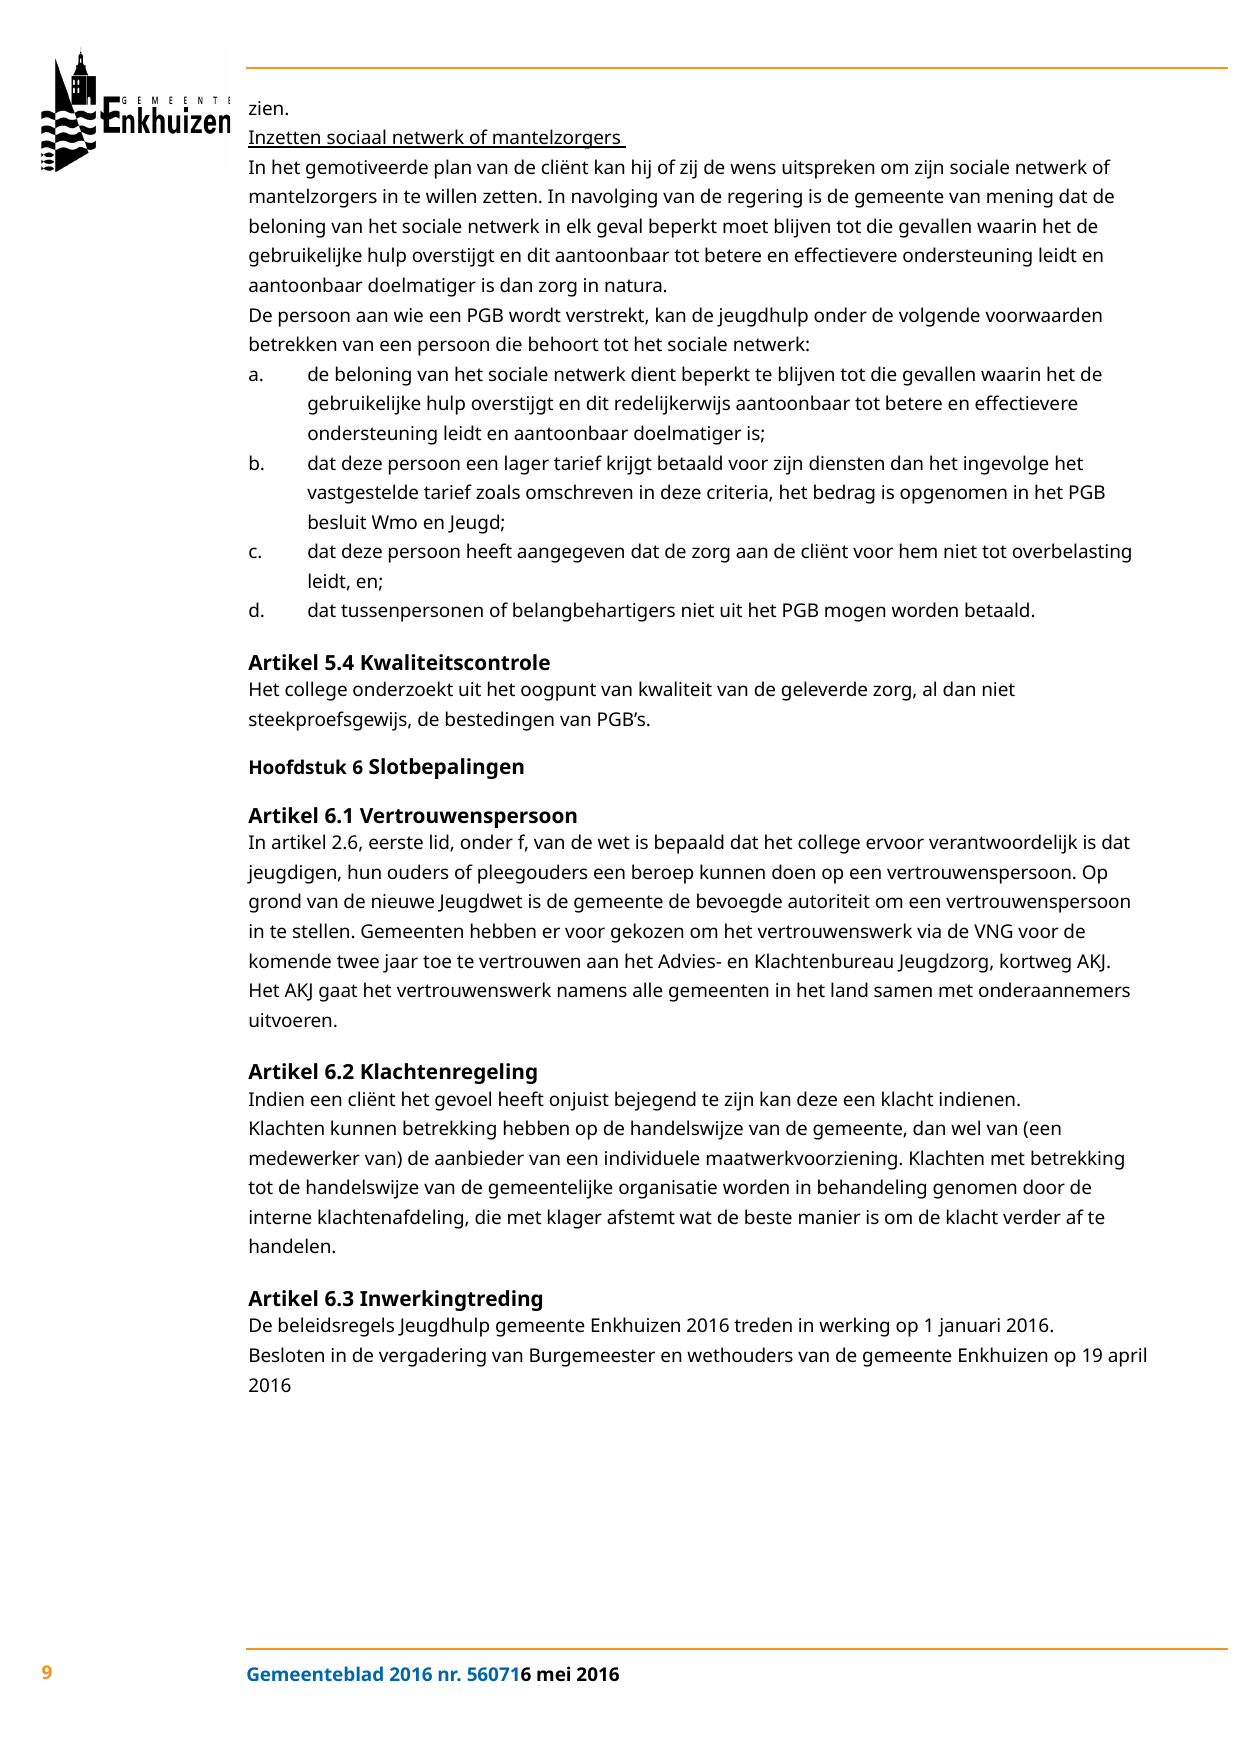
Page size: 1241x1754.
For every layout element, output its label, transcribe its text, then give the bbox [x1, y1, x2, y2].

text Artikel 6.3 Inwerkingtreding [248, 1284, 1152, 1313]
list dat deze persoon heeft aangegeven dat de zorg aan de cliënt voor hem niet tot overbelasting leidt, en; [248, 538, 1152, 594]
text Het college onderzoekt uit het oogpunt van kwaliteit van de geleverde zorg, al dan niet steekproefsgewijs, de bestedingen van PGB’s. [248, 677, 1152, 732]
text Hoofdstuk 6 Slotbepalingen [248, 752, 1152, 780]
text In het gemotiveerde plan van de cliënt kan hij of zij de wens uitspreken om zijn sociale netwerk of mantelzorgers in te willen zetten. In navolging van de regering is de gemeente van mening dat de beloning van het sociale netwerk in elk geval beperkt moet blijven tot die gevallen waarin het de gebruikelijke hulp overstijgt en dit aantoonbaar tot betere en effectievere ondersteuning leidt en aantoonbaar doelmatiger is dan zorg in natura. [248, 154, 1152, 298]
text Besloten in de vergadering van Burgemeester en wethouders van de gemeente Enkhuizen op 19 april 2016 [248, 1342, 1152, 1397]
text Artikel 5.4 Kwaliteitscontrole [248, 648, 1152, 677]
text Artikel 6.2 Klachtenregeling [248, 1057, 1152, 1086]
text Inzetten sociaal netwerk of mantelzorgers [248, 124, 1152, 150]
list dat deze persoon een lager tarief krijgt betaald voor zijn diensten dan het ingevolge het vastgestelde tarief zoals omschreven in deze criteria, het bedrag is opgenomen in het PGB besluit Wmo en Jeugd; [248, 450, 1152, 535]
text Indien een cliënt het gevoel heeft onjuist bejegend te zijn kan deze een klacht indienen. [248, 1086, 1152, 1112]
text Artikel 6.1 Vertrouwenspersoon [248, 801, 1152, 829]
list de beloning van het sociale netwerk dient beperkt te blijven tot die gevallen waarin het de gebruikelijke hulp overstijgt en dit redelijkerwijs aantoonbaar tot betere en effectievere ondersteuning leidt en aantoonbaar doelmatiger is; [248, 361, 1152, 446]
text De persoon aan wie een PGB wordt verstrekt, kan de jeugdhulp onder de volgende voorwaarden betrekken van een persoon die behoort tot het sociale netwerk: [248, 302, 1152, 357]
text De beleidsregels Jeugdhulp gemeente Enkhuizen 2016 treden in werking op 1 januari 2016. [248, 1313, 1152, 1338]
text Het AKJ gaat het vertrouwenswerk namens alle gemeenten in het land samen met onderaannemers uitvoeren. [248, 977, 1152, 1033]
picture [41, 47, 231, 172]
list dat tussenpersonen of belangbehartigers niet uit het PGB mogen worden betaald. [248, 598, 1152, 623]
text zien. [248, 95, 1152, 121]
text Klachten kunnen betrekking hebben op de handelswijze van de gemeente, dan wel van (een medewerker van) de aanbieder van een individuele maatwerkvoorziening. Klachten met betrekking tot de handelswijze van de gemeentelijke organisatie worden in behandeling genomen door de interne klachtenafdeling, die met klager afstemt wat de beste manier is om de klacht verder af te handelen. [248, 1115, 1152, 1259]
text In artikel 2.6, eerste lid, onder f, van de wet is bepaald dat het college ervoor verantwoordelijk is dat jeugdigen, hun ouders of pleegouders een beroep kunnen doen op een vertrouwenspersoon. Op grond van de nieuwe Jeugdwet is de gemeente de bevoegde autoriteit om een vertrouwenspersoon in te stellen. Gemeenten hebben er voor gekozen om het vertrouwenswerk via de VNG voor de komende twee jaar toe te vertrouwen aan het Advies- en Klachtenbureau Jeugdzorg, kortweg AKJ. [248, 829, 1152, 973]
